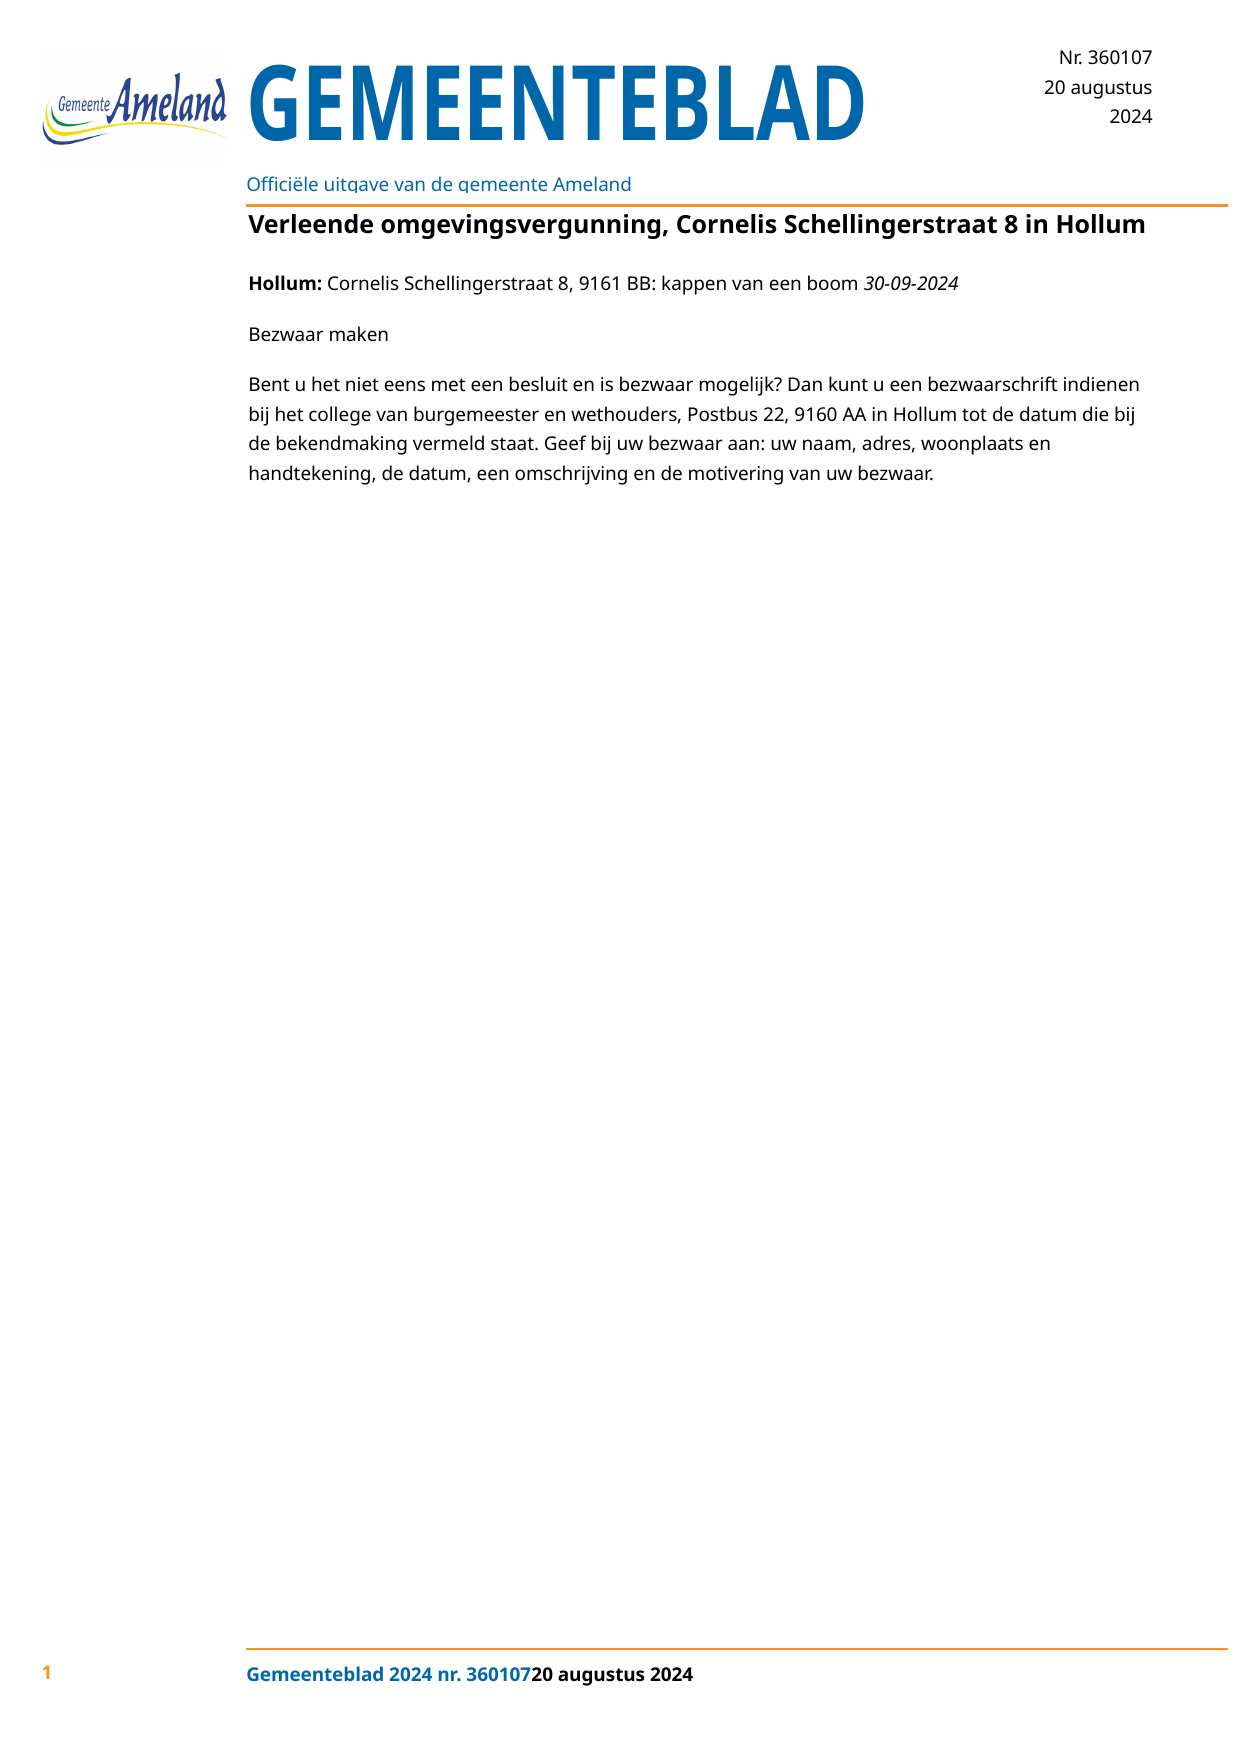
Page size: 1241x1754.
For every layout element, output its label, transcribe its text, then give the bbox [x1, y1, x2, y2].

text Bezwaar maken [248, 321, 1152, 346]
picture [41, 47, 231, 172]
text Hollum: Cornelis Schellingerstraat 8, 9161 BB: kappen van een boom 30-09-2024 [248, 270, 1152, 296]
text Bent u het niet eens met een besluit en is bezwaar mogelijk? Dan kunt u een bezwaarschrift indienen bij het college van burgemeester en wethouders, Postbus 22, 9160 AA in Hollum tot de datum die bij de bekendmaking vermeld staat. Geef bij uw bezwaar aan: uw naam, adres, woonplaats en handtekening, de datum, een omschrijving en de motivering van uw bezwaar. [248, 371, 1152, 486]
text Verleende omgevingsvergunning, Cornelis Schellingerstraat 8 in Hollum [248, 207, 1152, 241]
